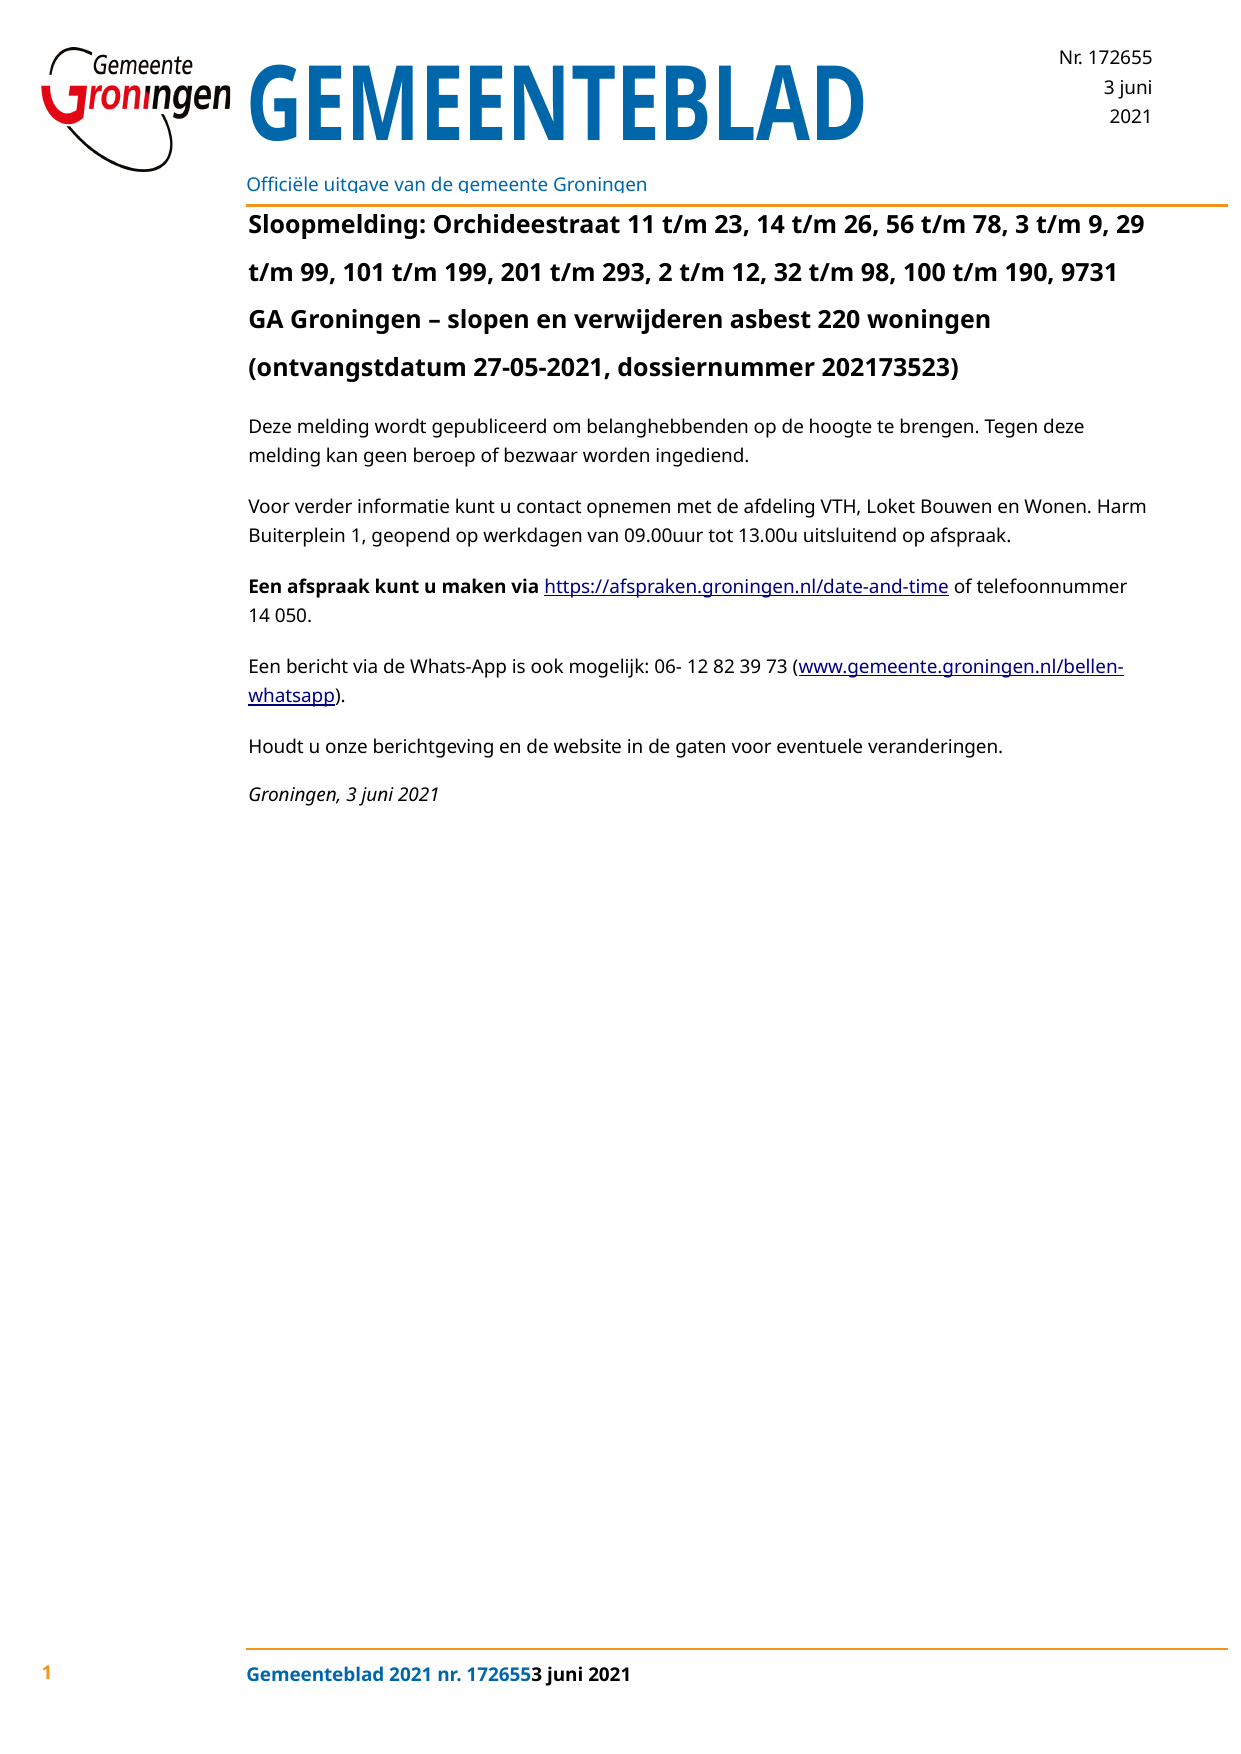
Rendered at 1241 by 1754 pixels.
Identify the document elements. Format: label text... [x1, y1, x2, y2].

text Een bericht via de Whats-App is ook mogelijk: 06- 12 82 39 73 (www.gemeente.groningen.nl/bellen-whatsapp). [248, 653, 1152, 708]
text Houdt u onze berichtgeving en de website in de gaten voor eventuele veranderingen. [248, 733, 1152, 759]
text Voor verder informatie kunt u contact opnemen met de afdeling VTH, Loket Bouwen en Wonen. Harm Buiterplein 1, geopend op werkdagen van 09.00uur tot 13.00u uitsluitend op afspraak. [248, 493, 1152, 548]
picture [41, 47, 231, 172]
text Groningen, 3 juni 2021 [248, 781, 1152, 807]
text Deze melding wordt gepubliceerd om belanghebbenden op de hoogte te brengen. Tegen deze melding kan geen beroep of bezwaar worden ingediend. [248, 413, 1152, 468]
text Een afspraak kunt u maken via https://afspraken.groningen.nl/date-and-time of telefoonnummer 14 050. [248, 573, 1152, 628]
text Sloopmelding: Orchideestraat 11 t/m 23, 14 t/m 26, 56 t/m 78, 3 t/m 9, 29 t/m 99, 101 t/m 199, 201 t/m 293, 2 t/m 12, 32 t/m 98, 100 t/m 190, 9731 GA Groningen – slopen en verwijderen asbest 220 woningen (ontvangstdatum 27-05-2021, dossiernummer 202173523) [248, 207, 1152, 384]
